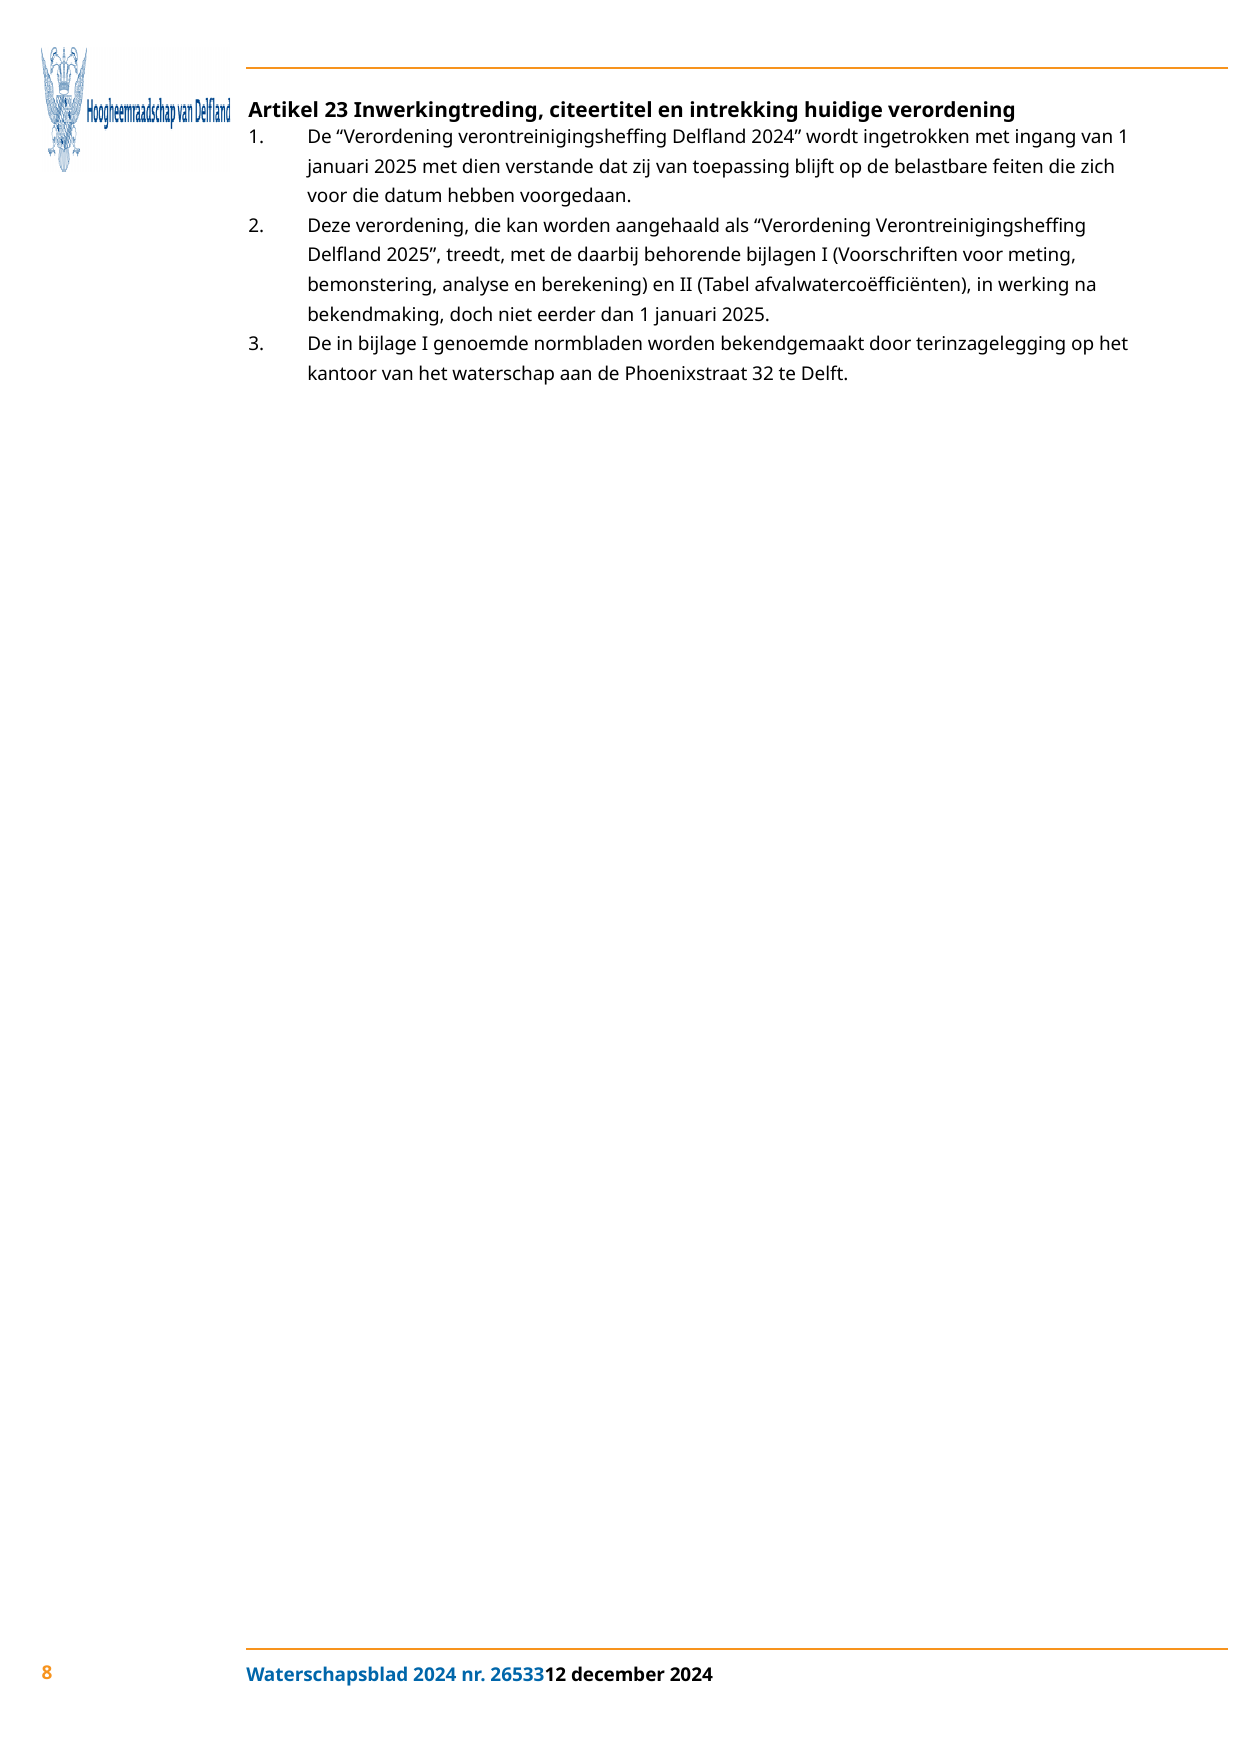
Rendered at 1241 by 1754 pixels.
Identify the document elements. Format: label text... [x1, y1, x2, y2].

text Artikel 23 Inwerkingtreding, citeertitel en intrekking huidige verordening [248, 95, 1152, 123]
list De in bijlage I genoemde normbladen worden bekendgemaakt door terinzagelegging op het kantoor van het waterschap aan de Phoenixstraat 32 te Delft. [248, 330, 1152, 386]
list De “Verordening verontreinigingsheffing Delfland 2024” wordt ingetrokken met ingang van 1 januari 2025 met dien verstande dat zij van toepassing blijft op de belastbare feiten die zich voor die datum hebben voorgedaan. [248, 123, 1152, 208]
picture [41, 47, 231, 172]
list Deze verordening, die kan worden aangehaald als “Verordening Verontreinigingsheffing Delfland 2025”, treedt, met de daarbij behorende bijlagen I (Voorschriften voor meting, bemonstering, analyse en berekening) en II (Tabel afvalwatercoëfficiënten), in werking na bekendmaking, doch niet eerder dan 1 januari 2025. [248, 212, 1152, 326]
